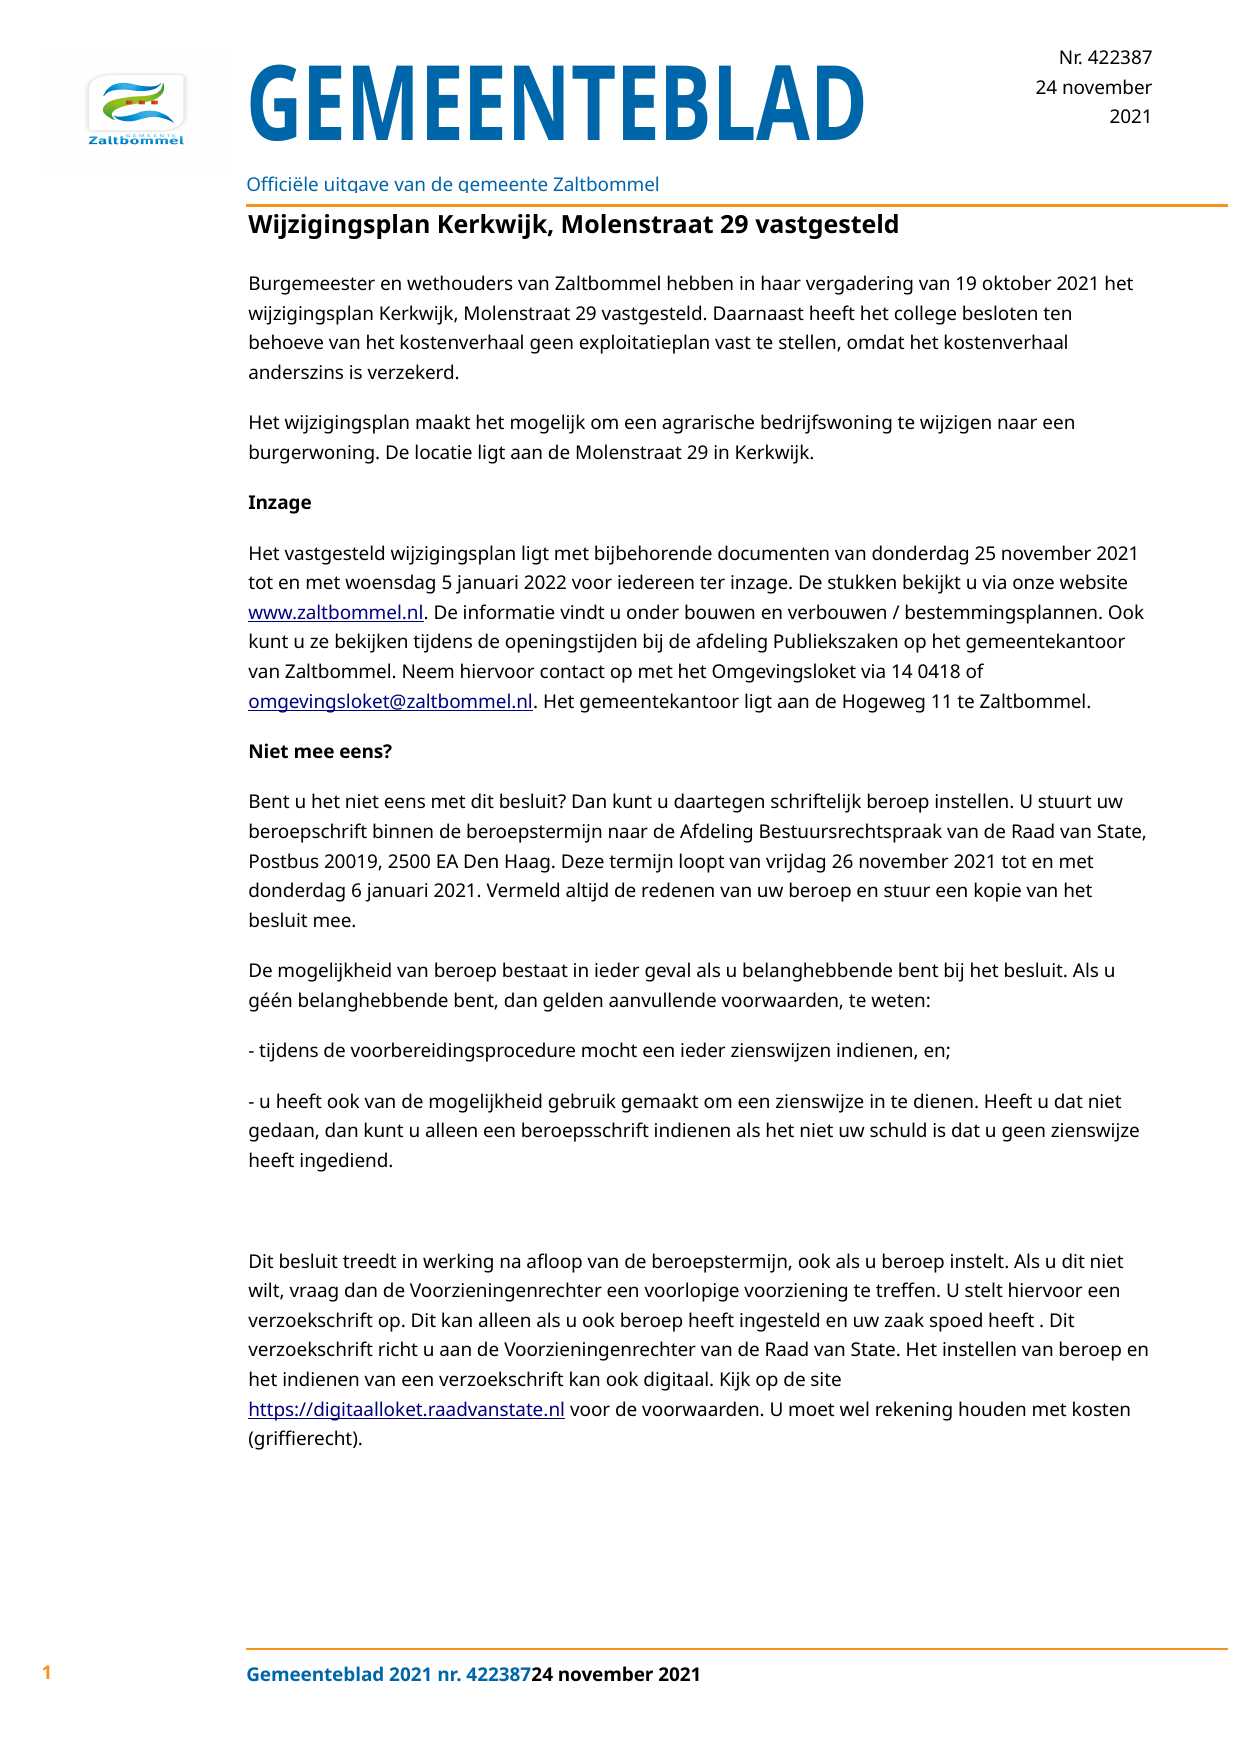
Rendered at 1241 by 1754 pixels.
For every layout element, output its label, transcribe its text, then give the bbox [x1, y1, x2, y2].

text - u heeft ook van de mogelijkheid gebruik gemaakt om een zienswijze in te dienen. Heeft u dat niet gedaan, dan kunt u alleen een beroepsschrift indienen als het niet uw schuld is dat u geen zienswijze heeft ingediend. [248, 1088, 1152, 1173]
text Inzage [248, 489, 1152, 515]
text Niet mee eens? [248, 738, 1152, 764]
picture [41, 47, 231, 172]
text Dit besluit treedt in werking na afloop van de beroepstermijn, ook als u beroep instelt. Als u dit niet wilt, vraag dan de Voorzieningenrechter een voorlopige voorziening te treffen. U stelt hiervoor een verzoekschrift op. Dit kan alleen als u ook beroep heeft ingesteld en uw zaak spoed heeft . Dit verzoekschrift richt u aan de Voorzieningenrechter van de Raad van State. Het instellen van beroep en het indienen van een verzoekschrift kan ook digitaal. Kijk op de site https://digitaalloket.raadvanstate.nl voor de voorwaarden. U moet wel rekening houden met kosten (griffierecht). [248, 1248, 1152, 1451]
text - tijdens de voorbereidingsprocedure mocht een ieder zienswijzen indienen, en; [248, 1037, 1152, 1063]
text Wijzigingsplan Kerkwijk, Molenstraat 29 vastgesteld [248, 207, 1152, 241]
text Bent u het niet eens met dit besluit? Dan kunt u daartegen schriftelijk beroep instellen. U stuurt uw beroepschrift binnen de beroepstermijn naar de Afdeling Bestuursrechtspraak van de Raad van State, Postbus 20019, 2500 EA Den Haag. Deze termijn loopt van vrijdag 26 november 2021 tot en met donderdag 6 januari 2021. Vermeld altijd de redenen van uw beroep en stuur een kopie van het besluit mee. [248, 789, 1152, 933]
text Het vastgesteld wijzigingsplan ligt met bijbehorende documenten van donderdag 25 november 2021 tot en met woensdag 5 januari 2022 voor iedereen ter inzage. De stukken bekijkt u via onze website www.zaltbommel.nl. De informatie vindt u onder bouwen en verbouwen / bestemmingsplannen. Ook kunt u ze bekijken tijdens de openingstijden bij de afdeling Publiekszaken op het gemeentekantoor van Zaltbommel. Neem hiervoor contact op met het Omgevingsloket via 14 0418 of omgevingsloket@zaltbommel.nl. Het gemeentekantoor ligt aan de Hogeweg 11 te Zaltbommel. [248, 540, 1152, 713]
text Burgemeester en wethouders van Zaltbommel hebben in haar vergadering van 19 oktober 2021 het wijzigingsplan Kerkwijk, Molenstraat 29 vastgesteld. Daarnaast heeft het college besloten ten behoeve van het kostenverhaal geen exploitatieplan vast te stellen, omdat het kostenverhaal anderszins is verzekerd. [248, 270, 1152, 385]
text De mogelijkheid van beroep bestaat in ieder geval als u belanghebbende bent bij het besluit. Als u géén belanghebbende bent, dan gelden aanvullende voorwaarden, te weten: [248, 957, 1152, 1013]
text Het wijzigingsplan maakt het mogelijk om een agrarische bedrijfswoning te wijzigen naar een burgerwoning. De locatie ligt aan de Molenstraat 29 in Kerkwijk. [248, 409, 1152, 465]
